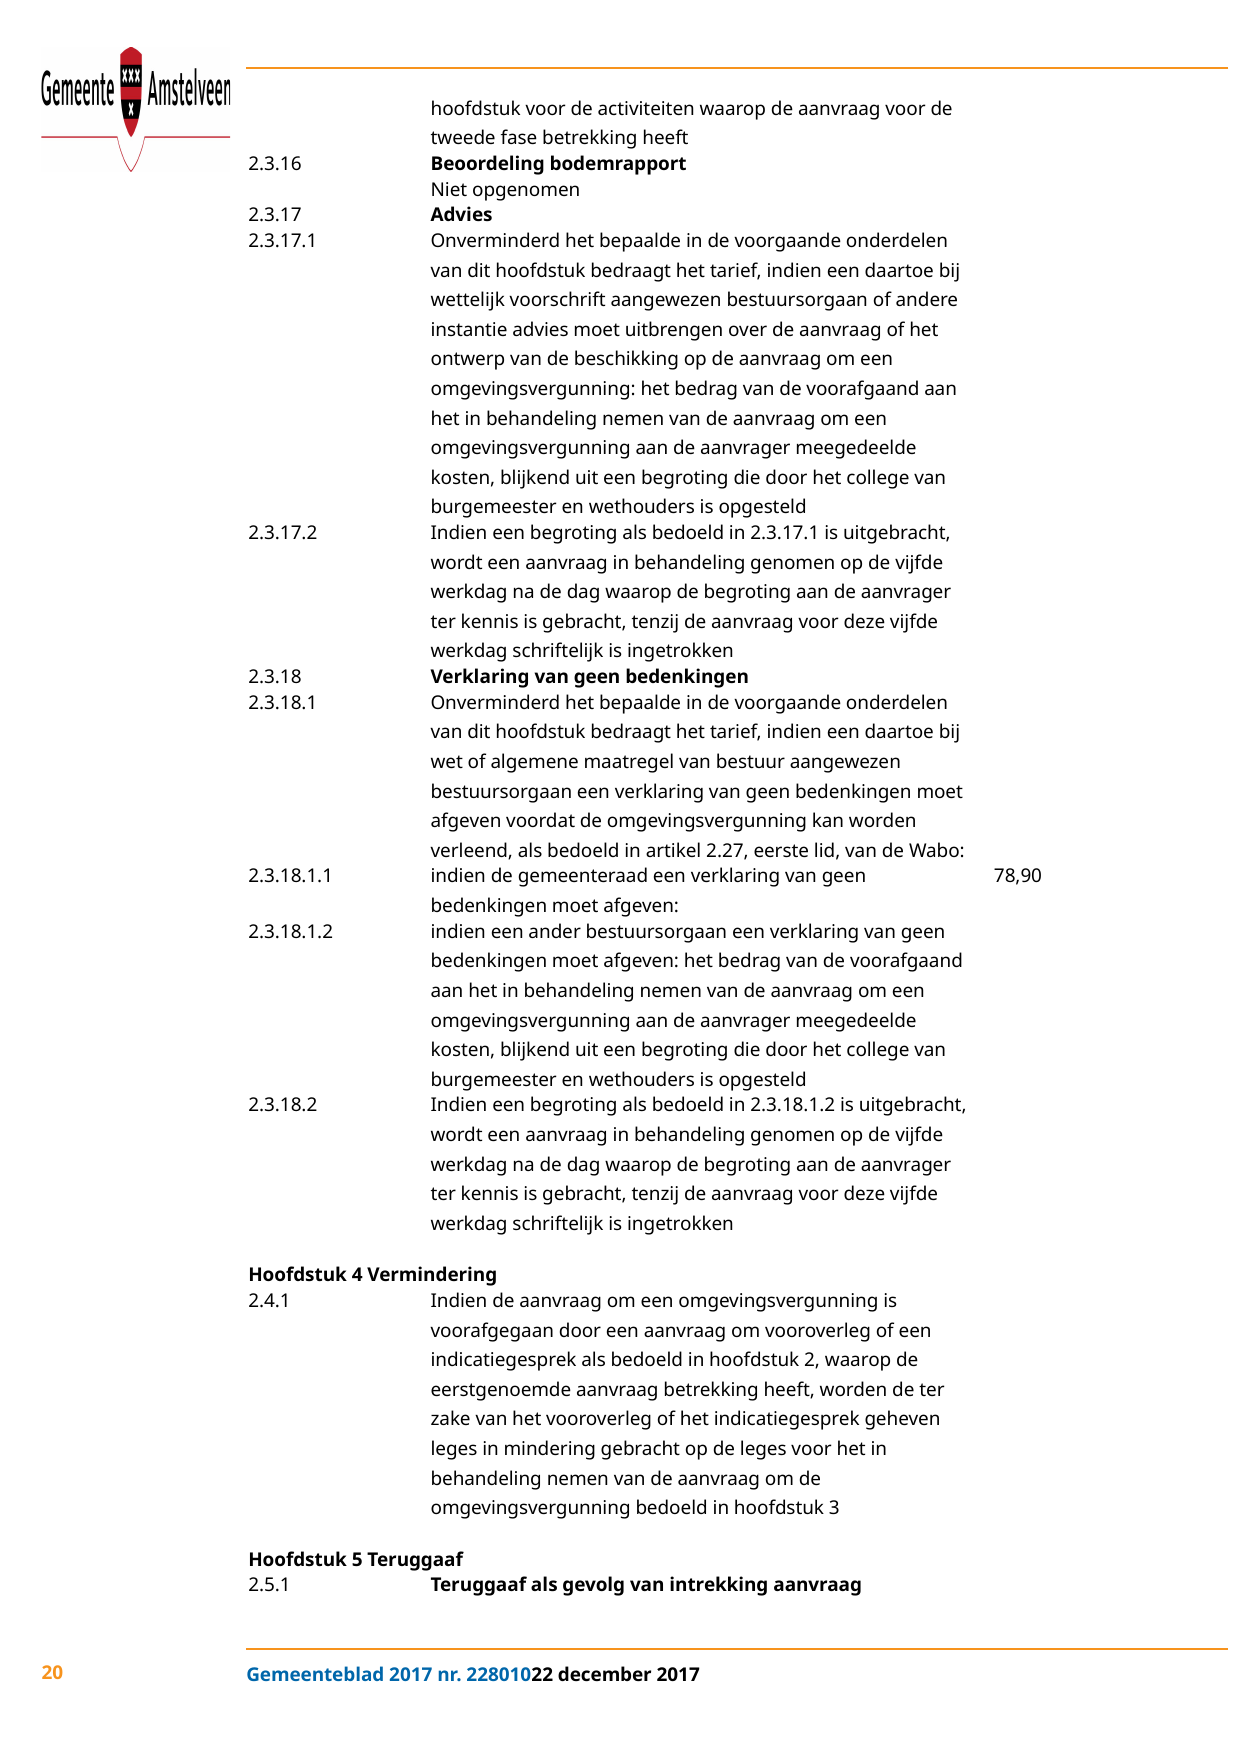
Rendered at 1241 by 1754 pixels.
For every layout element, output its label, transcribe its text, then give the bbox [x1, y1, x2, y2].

table_cell Hoofdstuk 4 Vermindering [248, 1261, 1152, 1287]
table_cell [969, 202, 1152, 227]
table_cell [969, 150, 1152, 176]
table_cell [969, 95, 1152, 150]
table_cell Teruggaaf als gevolg van intrekking aanvraag [430, 1571, 969, 1597]
table_cell [969, 1092, 1152, 1236]
table_cell 2.3.16 [248, 150, 430, 176]
table_cell [969, 227, 1152, 519]
table_cell 2.3.18.1.1 [248, 863, 430, 918]
table_cell [248, 1236, 430, 1261]
table_cell indien een ander bestuursorgaan een verklaring van geen bedenkingen moet afgeven: het bedrag van de voorafgaand aan het in behandeling nemen van de aanvraag om een omgevingsvergunning aan de aanvrager meegedeelde kosten, blijkend uit een begroting die door het college van burgemeester en wethouders is opgesteld [430, 918, 969, 1092]
table_cell 2.3.18 [248, 663, 430, 689]
table_cell Beoordeling bodemrapport [430, 150, 969, 176]
table_cell 2.3.17 [248, 202, 430, 227]
table_cell 2.3.17.2 [248, 519, 430, 663]
table_cell Niet opgenomen [430, 176, 969, 202]
table_cell [248, 176, 430, 202]
table_cell [969, 1287, 1152, 1520]
table_cell 78,90 [969, 863, 1152, 918]
table_cell [969, 1236, 1152, 1261]
table_cell Hoofdstuk 5 Teruggaaf [248, 1546, 1152, 1571]
table_cell 2.3.17.1 [248, 227, 430, 519]
table_cell 2.5.1 [248, 1571, 430, 1597]
table_cell 2.3.18.1.2 [248, 918, 430, 1092]
table_cell [969, 1571, 1152, 1597]
table_cell [969, 176, 1152, 202]
table_cell Onverminderd het bepaalde in de voorgaande onderdelen van dit hoofdstuk bedraagt het tarief, indien een daartoe bij wettelijk voorschrift aangewezen bestuursorgaan of andere instantie advies moet uitbrengen over de aanvraag of het ontwerp van de beschikking op de aanvraag om een omgevingsvergunning: het bedrag van de voorafgaand aan het in behandeling nemen van de aanvraag om een omgevingsvergunning aan de aanvrager meegedeelde kosten, blijkend uit een begroting die door het college van burgemeester en wethouders is opgesteld [430, 227, 969, 519]
table_cell Onverminderd het bepaalde in de voorgaande onderdelen van dit hoofdstuk bedraagt het tarief, indien een daartoe bij wet of algemene maatregel van bestuur aangewezen bestuursorgaan een verklaring van geen bedenkingen moet afgeven voordat de omgevingsvergunning kan worden verleend, als bedoeld in artikel 2.27, eerste lid, van de Wabo: [430, 689, 969, 863]
table_cell [969, 519, 1152, 663]
table_cell Advies [430, 202, 969, 227]
table_cell [430, 1236, 969, 1261]
table_cell 2.3.18.2 [248, 1092, 430, 1236]
table_cell [969, 1520, 1152, 1546]
table_cell 2.3.18.1 [248, 689, 430, 863]
table_cell Indien een begroting als bedoeld in 2.3.17.1 is uitgebracht, wordt een aanvraag in behandeling genomen op de vijfde werkdag na de dag waarop de begroting aan de aanvrager ter kennis is gebracht, tenzij de aanvraag voor deze vijfde werkdag schriftelijk is ingetrokken [430, 519, 969, 663]
table_cell [430, 1520, 969, 1546]
table_cell [248, 95, 430, 150]
table_cell Verklaring van geen bedenkingen [430, 663, 969, 689]
table_cell [248, 1520, 430, 1546]
table_cell [969, 663, 1152, 689]
table_cell Indien de aanvraag om een omgevingsvergunning is voorafgegaan door een aanvraag om vooroverleg of een indicatiegesprek als bedoeld in hoofdstuk 2, waarop de eerstgenoemde aanvraag betrekking heeft, worden de ter zake van het vooroverleg of het indicatiegesprek geheven leges in mindering gebracht op de leges voor het in behandeling nemen van de aanvraag om de omgevingsvergunning bedoeld in hoofdstuk 3 [430, 1287, 969, 1520]
table_cell Indien een begroting als bedoeld in 2.3.18.1.2 is uitgebracht, wordt een aanvraag in behandeling genomen op de vijfde werkdag na de dag waarop de begroting aan de aanvrager ter kennis is gebracht, tenzij de aanvraag voor deze vijfde werkdag schriftelijk is ingetrokken [430, 1092, 969, 1236]
table_cell hoofdstuk voor de activiteiten waarop de aanvraag voor de tweede fase betrekking heeft [430, 95, 969, 150]
table_cell 2.4.1 [248, 1287, 430, 1520]
table_cell [969, 689, 1152, 863]
table_cell [969, 918, 1152, 1092]
picture [41, 47, 231, 172]
table_cell indien de gemeenteraad een verklaring van geen bedenkingen moet afgeven: [430, 863, 969, 918]
